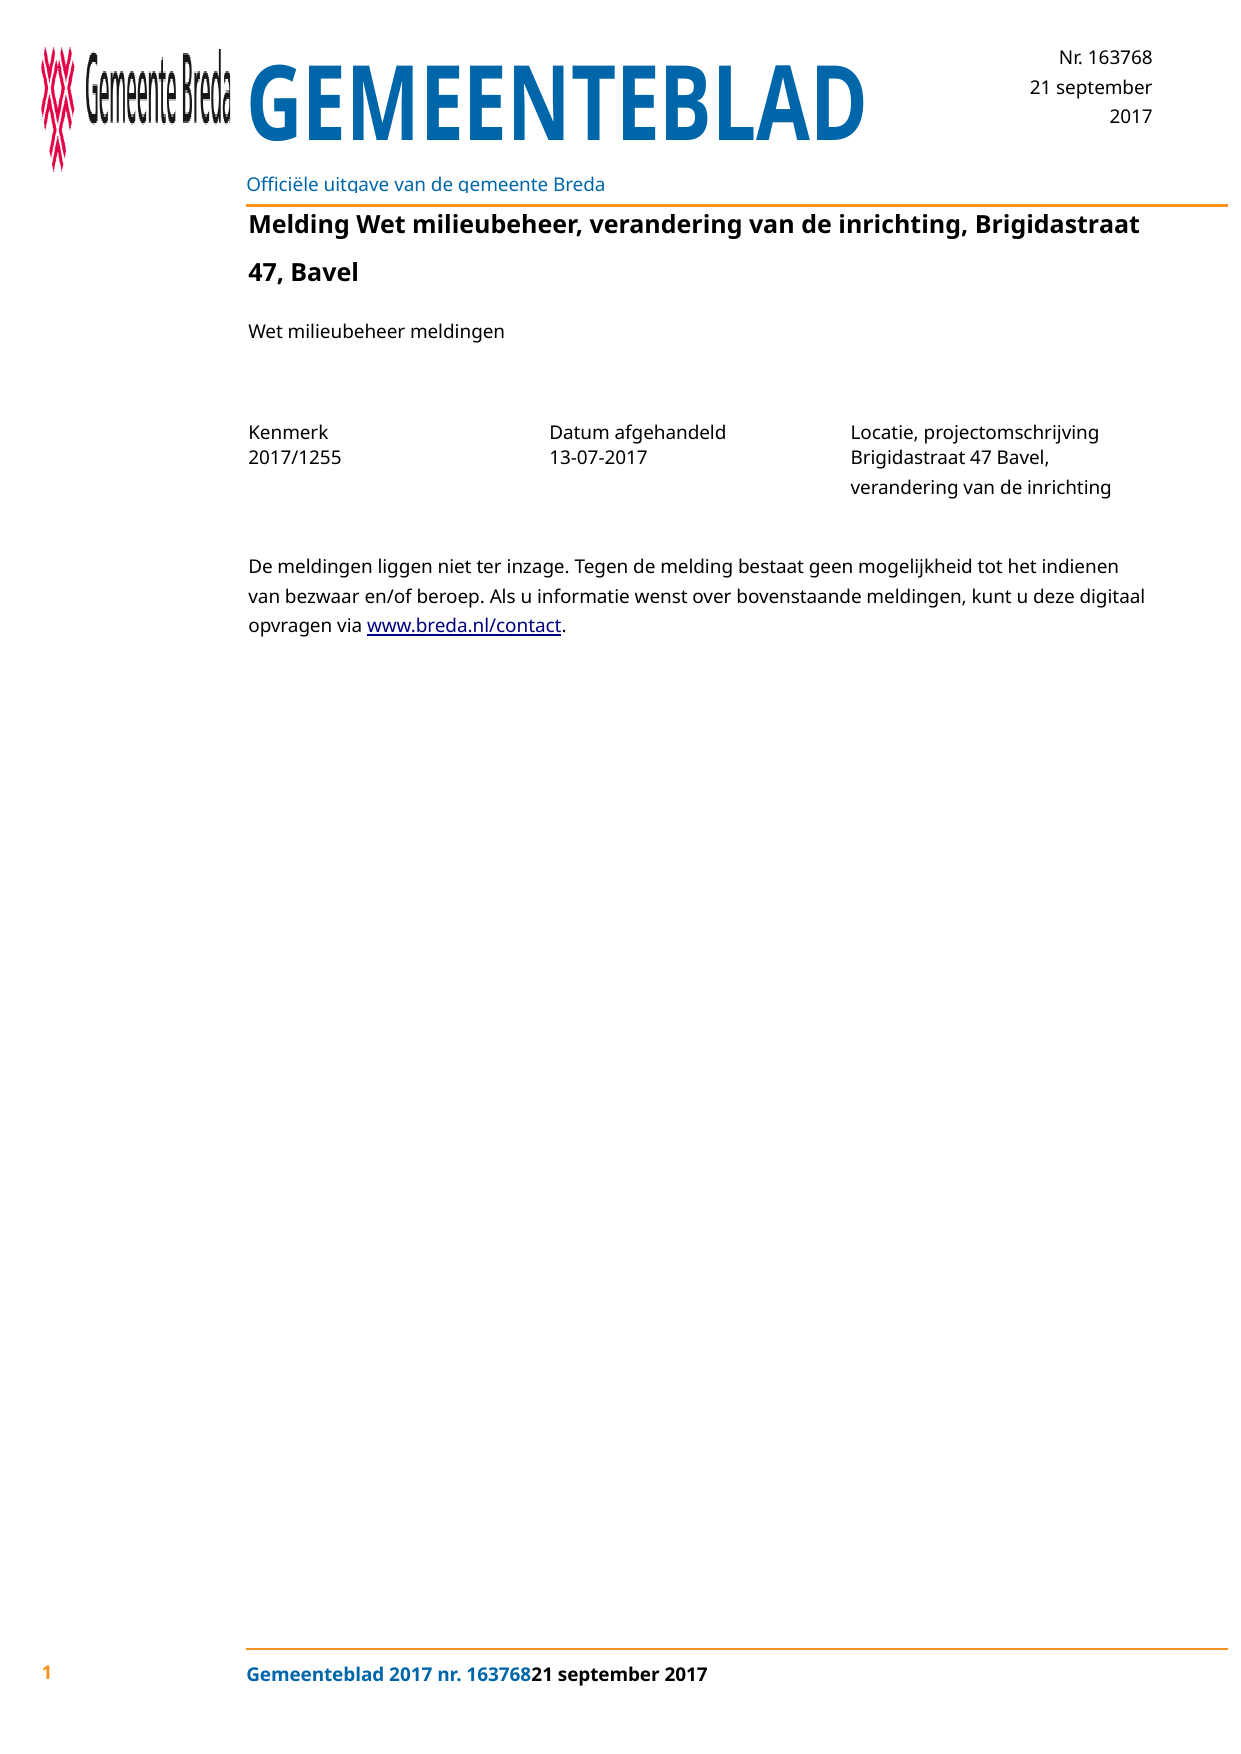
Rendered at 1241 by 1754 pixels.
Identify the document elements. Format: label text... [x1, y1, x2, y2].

table_header Kenmerk [248, 419, 549, 444]
text De meldingen liggen niet ter inzage. Tegen de melding bestaat geen mogelijkheid tot het indienen van bezwaar en/of beroep. Als u informatie wenst over bovenstaande meldingen, kunt u deze digitaal opvragen via www.breda.nl/contact. [248, 553, 1152, 638]
table_cell 2017/1255 [248, 445, 549, 500]
table_header Locatie, projectomschrijving [850, 419, 1152, 444]
picture [41, 47, 231, 172]
table_header Datum afgehandeld [549, 419, 850, 444]
table_cell Brigidastraat 47 Bavel, verandering van de inrichting [850, 445, 1152, 500]
text Wet milieubeheer meldingen [248, 318, 1152, 344]
text Melding Wet milieubeheer, verandering van de inrichting, Brigidastraat 47, Bavel [248, 207, 1152, 288]
table_cell 13-07-2017 [549, 445, 850, 500]
